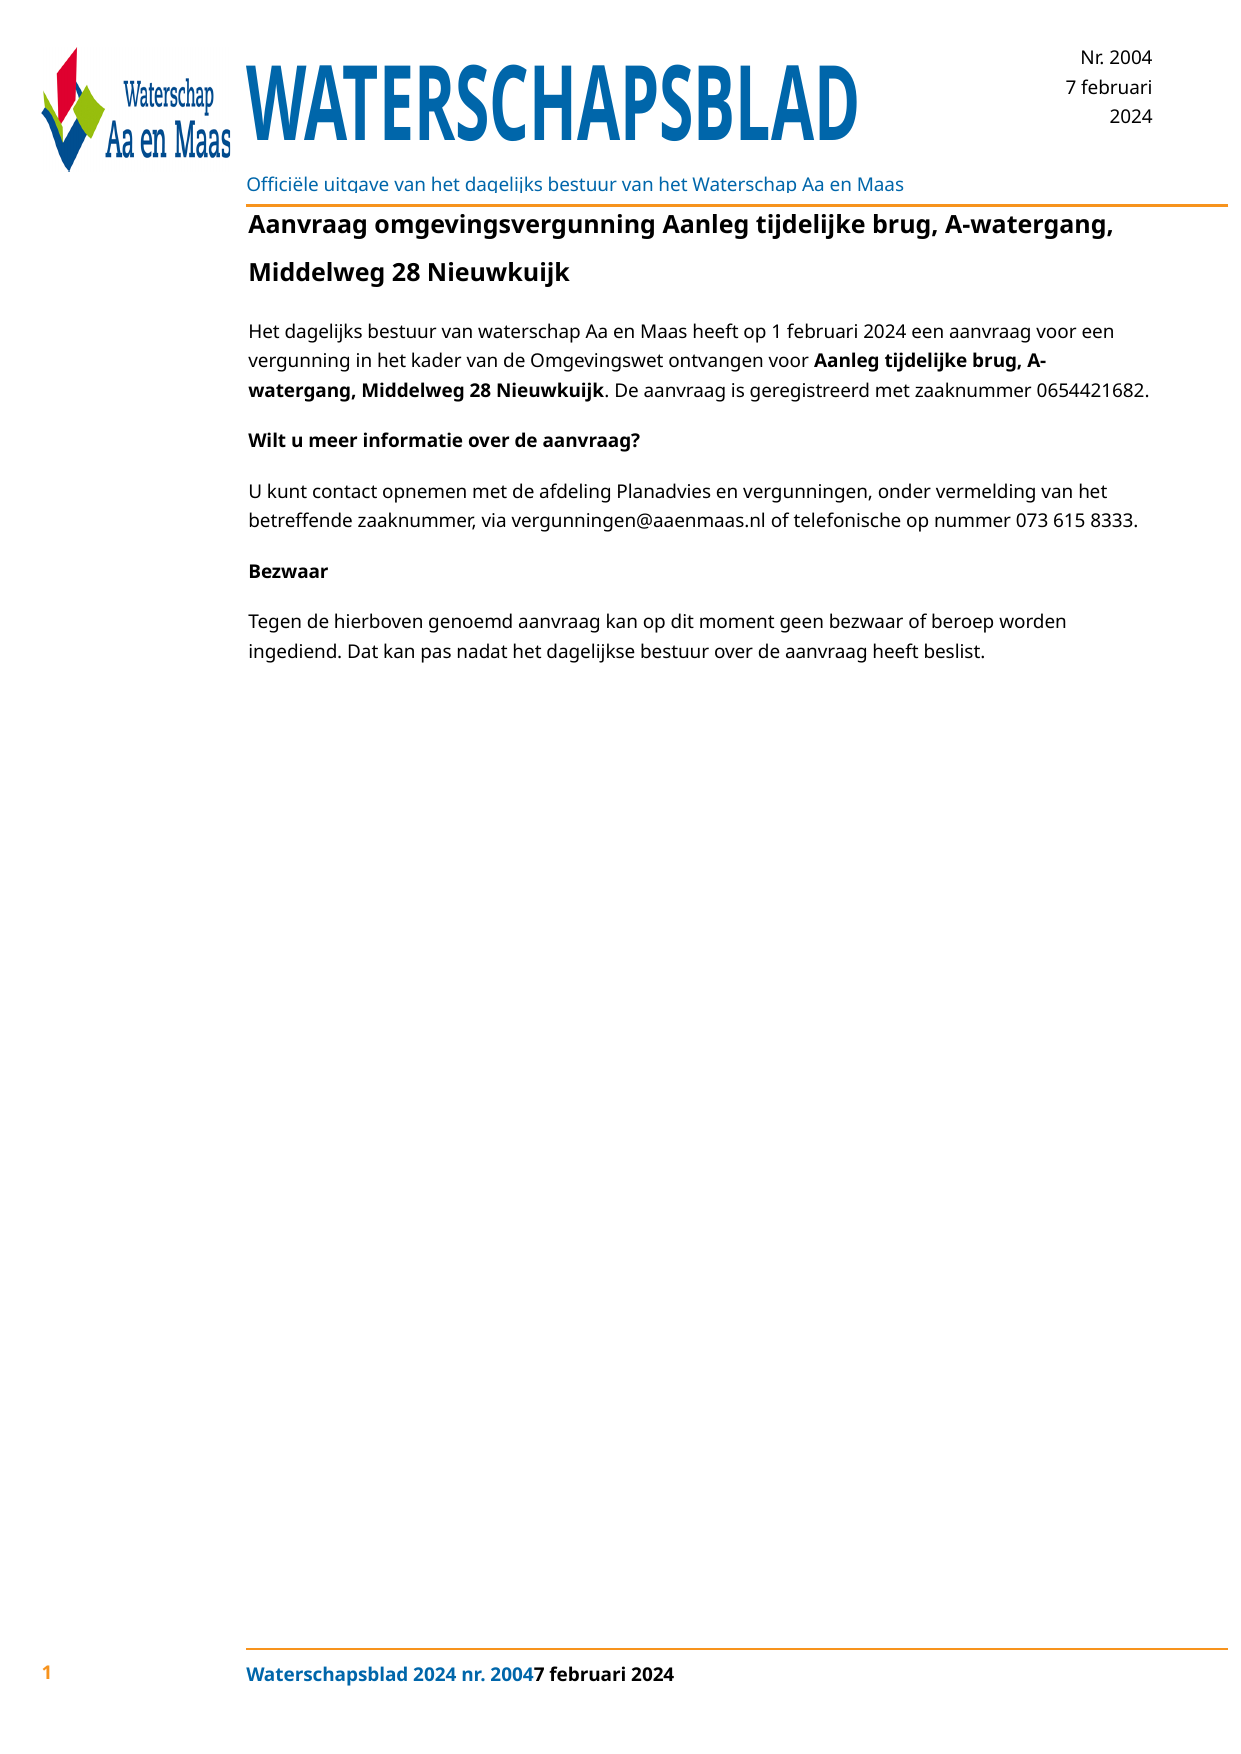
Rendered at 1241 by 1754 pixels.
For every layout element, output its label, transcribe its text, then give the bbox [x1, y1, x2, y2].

text U kunt contact opnemen met de afdeling Planadvies en vergunningen, onder vermelding van het betreffende zaaknummer, via vergunningen@aaenmaas.nl of telefonische op nummer 073 615 8333. [248, 478, 1152, 533]
text Het dagelijks bestuur van waterschap Aa en Maas heeft op 1 februari 2024 een aanvraag voor een vergunning in het kader van de Omgevingswet ontvangen voor Aanleg tijdelijke brug, A-watergang, Middelweg 28 Nieuwkuijk. De aanvraag is geregistreerd met zaaknummer 0654421682. [248, 318, 1152, 403]
text Tegen de hierboven genoemd aanvraag kan op dit moment geen bezwaar of beroep worden ingediend. Dat kan pas nadat het dagelijkse bestuur over de aanvraag heeft beslist. [248, 608, 1152, 664]
text Aanvraag omgevingsvergunning Aanleg tijdelijke brug, A-watergang, Middelweg 28 Nieuwkuijk [248, 207, 1152, 288]
text Bezwaar [248, 558, 1152, 584]
text Wilt u meer informatie over de aanvraag? [248, 427, 1152, 453]
picture [41, 47, 231, 172]
